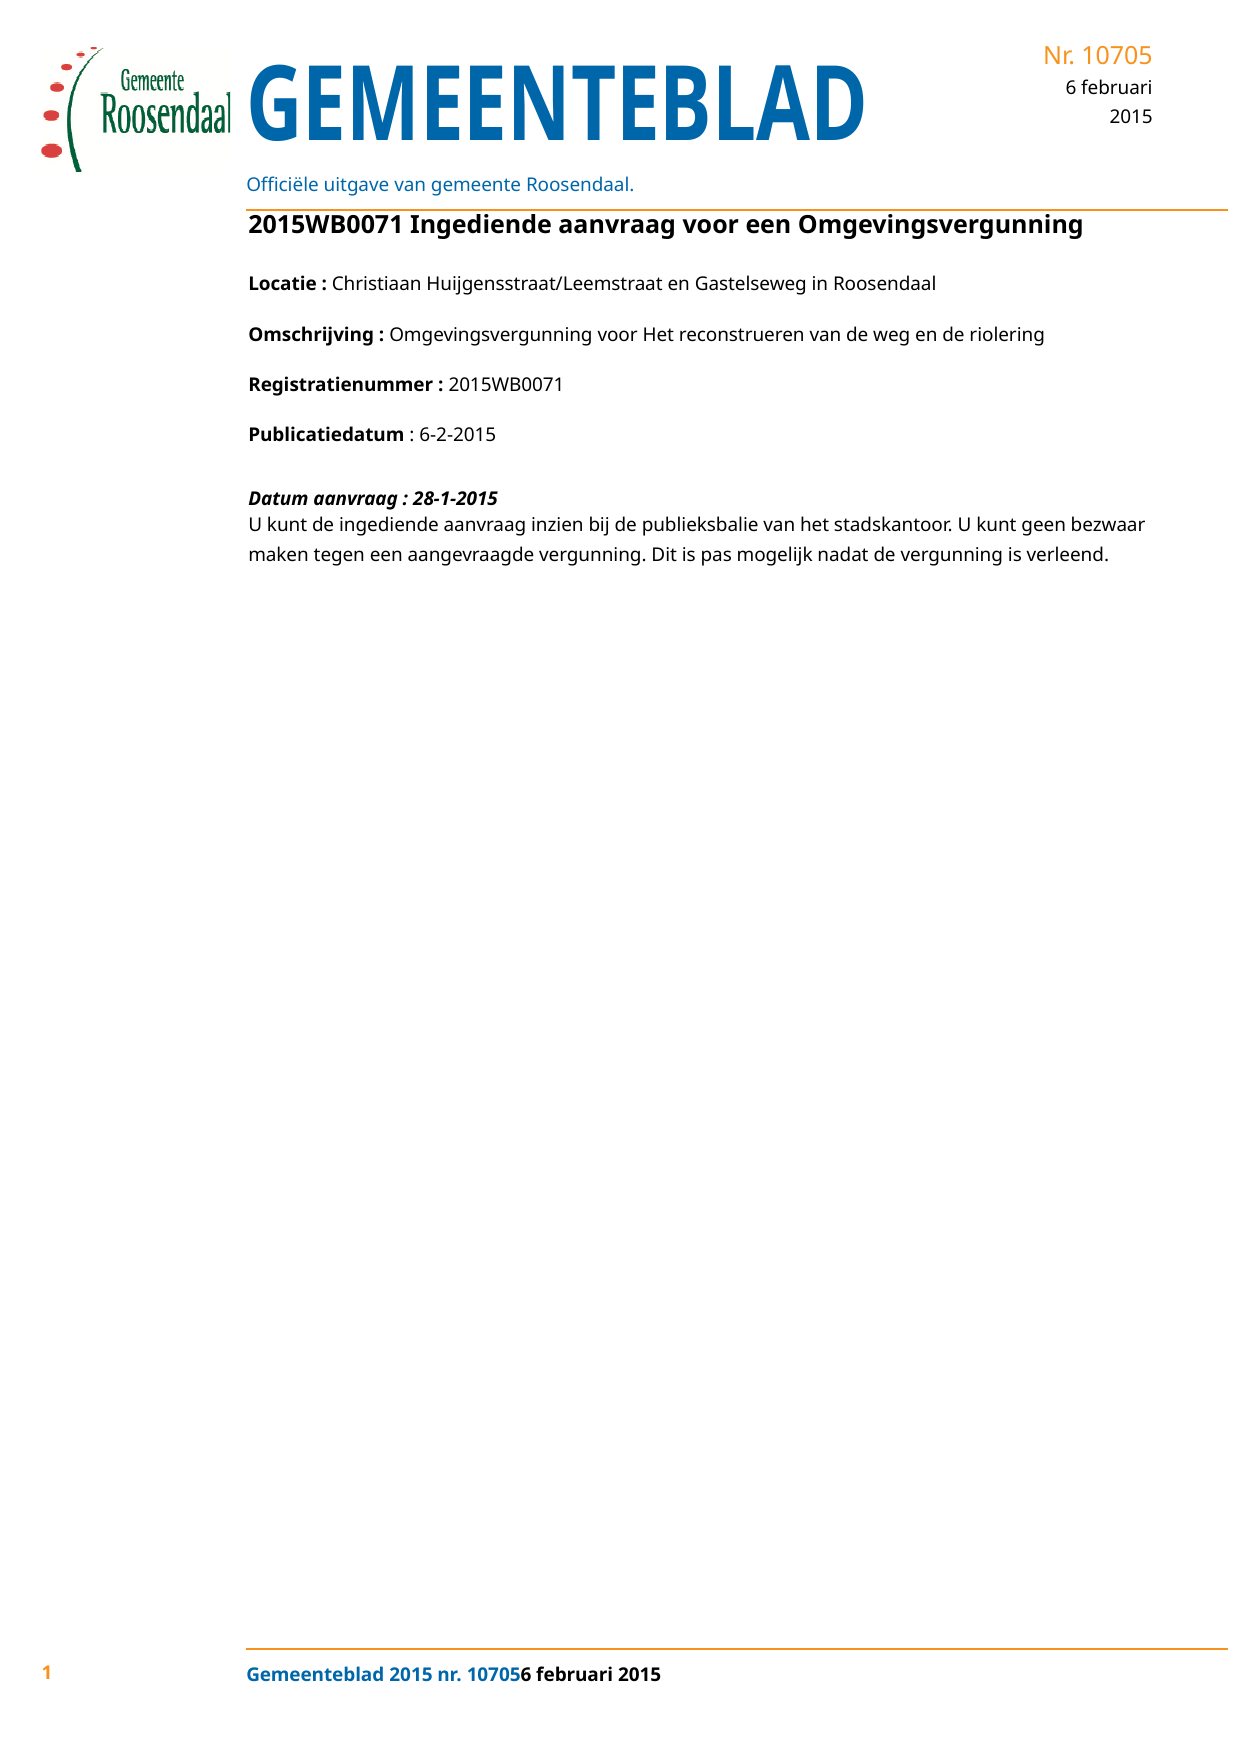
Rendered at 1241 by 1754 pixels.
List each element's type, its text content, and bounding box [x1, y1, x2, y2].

picture [41, 47, 231, 172]
text U kunt de ingediende aanvraag inzien bij de publieksbalie van het stadskantoor. U kunt geen bezwaar maken tegen een aangevraagde vergunning. Dit is pas mogelijk nadat de vergunning is verleend. [248, 511, 1152, 567]
text Datum aanvraag : 28-1-2015 [248, 486, 1152, 511]
text Omschrijving : Omgevingsvergunning voor Het reconstrueren van de weg en de riolering [248, 321, 1152, 346]
text Registratienummer : 2015WB0071 [248, 371, 1152, 397]
text Locatie : Christiaan Huijgensstraat/Leemstraat en Gastelseweg in Roosendaal [248, 270, 1152, 296]
text 2015WB0071 Ingediende aanvraag voor een Omgevingsvergunning [248, 211, 1152, 241]
text Publicatiedatum : 6-2-2015 [248, 422, 1152, 447]
